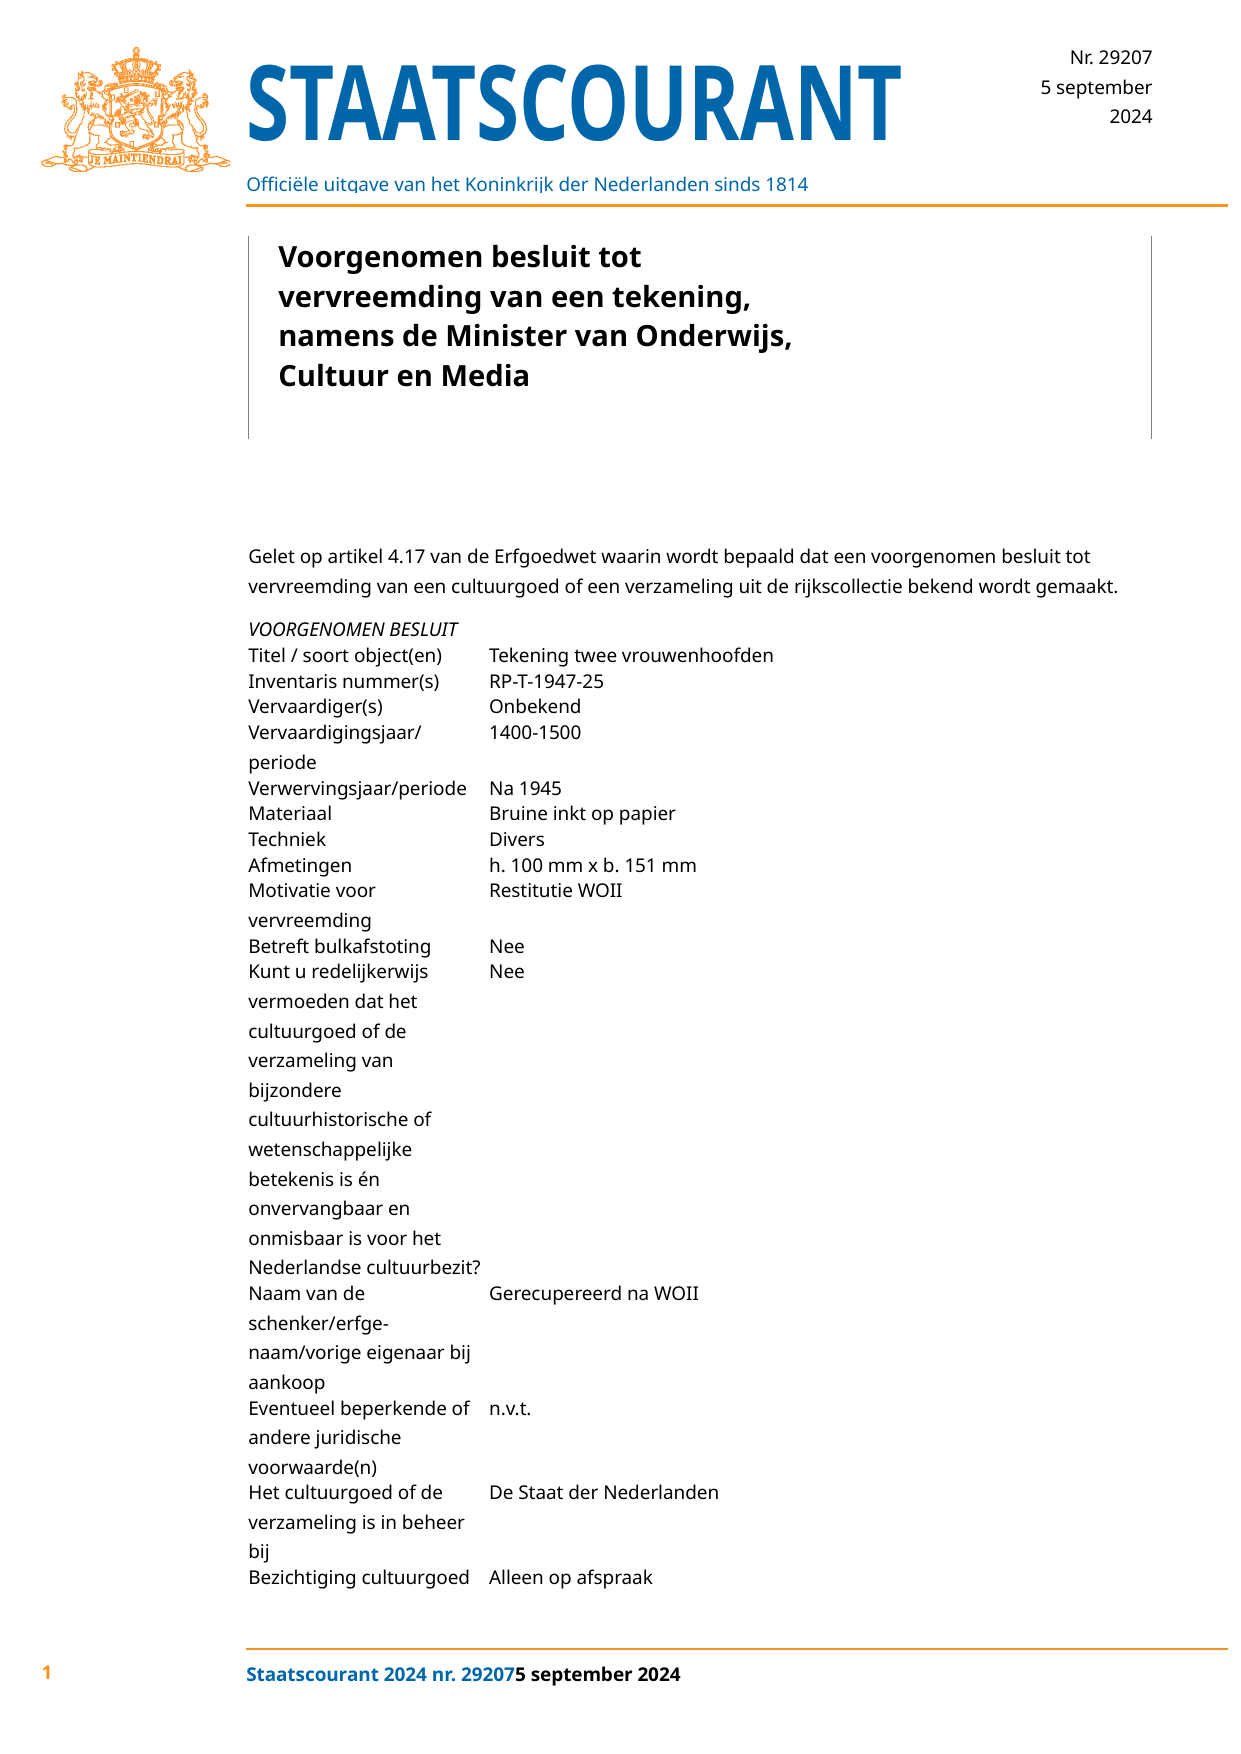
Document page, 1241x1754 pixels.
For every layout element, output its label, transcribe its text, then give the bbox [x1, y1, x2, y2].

table_cell 1400-1500 [489, 719, 1152, 775]
text VOORGENOMEN BESLUIT [248, 616, 1152, 642]
table_header [850, 236, 912, 413]
table_cell Naam van de schenker/erfge- naam/vorige eigenaar bij aankoop [248, 1280, 489, 1395]
table_cell Alleen op afspraak [489, 1565, 1152, 1590]
table_cell Betreft bulkafstoting [248, 933, 489, 959]
table_cell RP-T-1947-25 [489, 668, 1152, 694]
table_cell Na 1945 [489, 775, 1152, 800]
table_header [850, 414, 1151, 439]
table_cell Divers [489, 826, 1152, 852]
table_header Voorgenomen besluit tot vervreemding van een tekening, namens de Minister van Onderwijs, Cultuur en Media [249, 236, 850, 439]
table_header [1090, 236, 1151, 413]
table_cell h. 100 mm x b. 151 mm [489, 852, 1152, 878]
table_cell Afmetingen [248, 852, 489, 878]
table_cell Onbekend [489, 694, 1152, 719]
table_cell n.v.t. [489, 1395, 1152, 1479]
table_cell Verwervingsjaar/periode [248, 775, 489, 800]
table_cell Het cultuurgoed of de verzameling is in beheer bij [248, 1480, 489, 1564]
table_cell Bezichtiging cultuurgoed [248, 1565, 489, 1590]
table_cell Nee [489, 933, 1152, 959]
table_header Titel / soort object(en) [248, 642, 489, 668]
table_cell Techniek [248, 826, 489, 852]
table_cell Nee [489, 959, 1152, 1280]
table_cell Bruine inkt op papier [489, 800, 1152, 826]
table_cell Motivatie voor vervreemding [248, 878, 489, 933]
table_cell Vervaardigingsjaar/periode [248, 719, 489, 775]
table_cell Eventueel beperkende of andere juridische voorwaarde(n) [248, 1395, 489, 1479]
table_cell Materiaal [248, 800, 489, 826]
table_cell Inventaris nummer(s) [248, 668, 489, 694]
table_cell Gerecupereerd na WOII [489, 1280, 1152, 1395]
text Gelet op artikel 4.17 van de Erfgoedwet waarin wordt bepaald dat een voorgenomen besluit tot vervreemding van een cultuurgoed of een verzameling uit de rijkscollectie bekend wordt gemaakt. [248, 544, 1152, 599]
picture [41, 47, 231, 172]
table_cell Vervaardiger(s) [248, 694, 489, 719]
table_header Tekening twee vrouwenhoofden [489, 642, 1152, 668]
table_cell De Staat der Nederlanden [489, 1480, 1152, 1564]
table_cell Restitutie WOII [489, 878, 1152, 933]
table_cell Kunt u redelijkerwijs vermoeden dat het cultuurgoed of de verzameling van bijzondere cultuurhistorische of wetenschappelijke betekenis is én onvervangbaar en onmisbaar is voor het Nederlandse cultuurbezit? [248, 959, 489, 1280]
picture [912, 236, 1090, 414]
